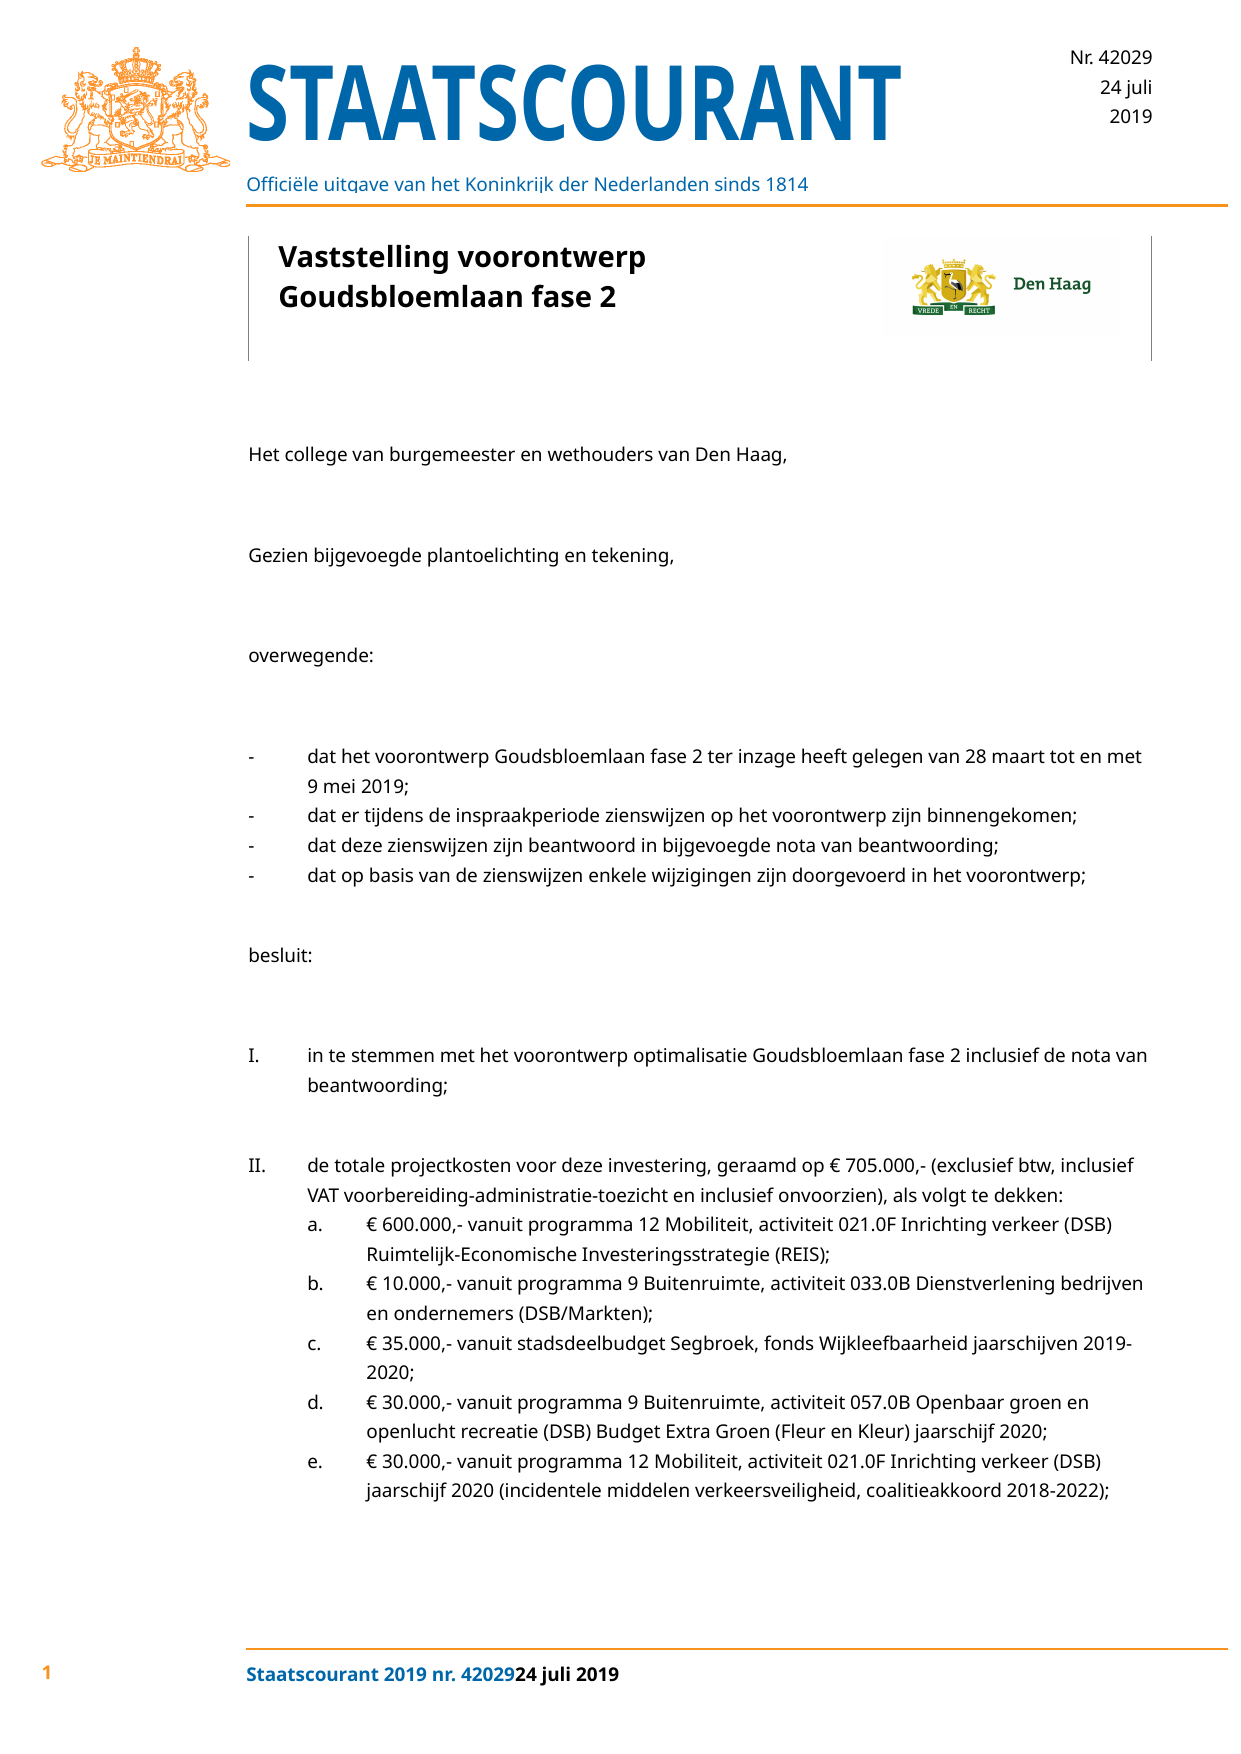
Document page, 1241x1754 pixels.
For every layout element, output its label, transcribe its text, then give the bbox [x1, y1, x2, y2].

text Het college van burgemeester en wethouders van Den Haag, [248, 441, 1152, 467]
text overwegende: [248, 643, 1152, 668]
list € 600.000,- vanuit programma 12 Mobiliteit, activiteit 021.0F Inrichting verkeer (DSB) Ruimtelijk-Economische Investeringsstrategie (REIS); [307, 1211, 1152, 1267]
list € 30.000,- vanuit programma 9 Buitenruimte, activiteit 057.0B Openbaar groen en openlucht recreatie (DSB) Budget Extra Groen (Fleur en Kleur) jaarschijf 2020; [307, 1389, 1152, 1444]
picture [41, 47, 231, 172]
list dat het voorontwerp Goudsbloemlaan fase 2 ter inzage heeft gelegen van 28 maart tot en met 9 mei 2019; [248, 743, 1152, 799]
list € 35.000,- vanuit stadsdeelbudget Segbroek, fonds Wijkleefbaarheid jaarschijven 2019-2020; [307, 1330, 1152, 1385]
list dat deze zienswijzen zijn beantwoord in bijgevoegde nota van beantwoording; [248, 832, 1152, 858]
list in te stemmen met het voorontwerp optimalisatie Goudsbloemlaan fase 2 inclusief de nota van beantwoording; [248, 1043, 1152, 1098]
list dat op basis van de zienswijzen enkele wijzigingen zijn doorgevoerd in het voorontwerp; [248, 862, 1152, 888]
list € 30.000,- vanuit programma 12 Mobiliteit, activiteit 021.0F Inrichting verkeer (DSB) jaarschijf 2020 (incidentele middelen verkeersveiligheid, coalitieakkoord 2018-2022); [307, 1448, 1152, 1503]
list dat er tijdens de inspraakperiode zienswijzen op het voorontwerp zijn binnengekomen; [248, 803, 1152, 828]
list de totale projectkosten voor deze investering, geraamd op € 705.000,- (exclusief btw, inclusief VAT voorbereiding-administratie-toezicht en inclusief onvoorzien), als volgt te dekken: [248, 1152, 1152, 1208]
list € 10.000,- vanuit programma 9 Buitenruimte, activiteit 033.0B Dienstverlening bedrijven en ondernemers (DSB/Markten); [307, 1271, 1152, 1326]
text besluit: [248, 942, 1152, 968]
picture [882, 236, 1119, 336]
table_header [850, 236, 1151, 361]
table_header Vaststelling voorontwerp Goudsbloemlaan fase 2 [249, 236, 850, 361]
text Gezien bijgevoegde plantoelichting en tekening, [248, 542, 1152, 568]
